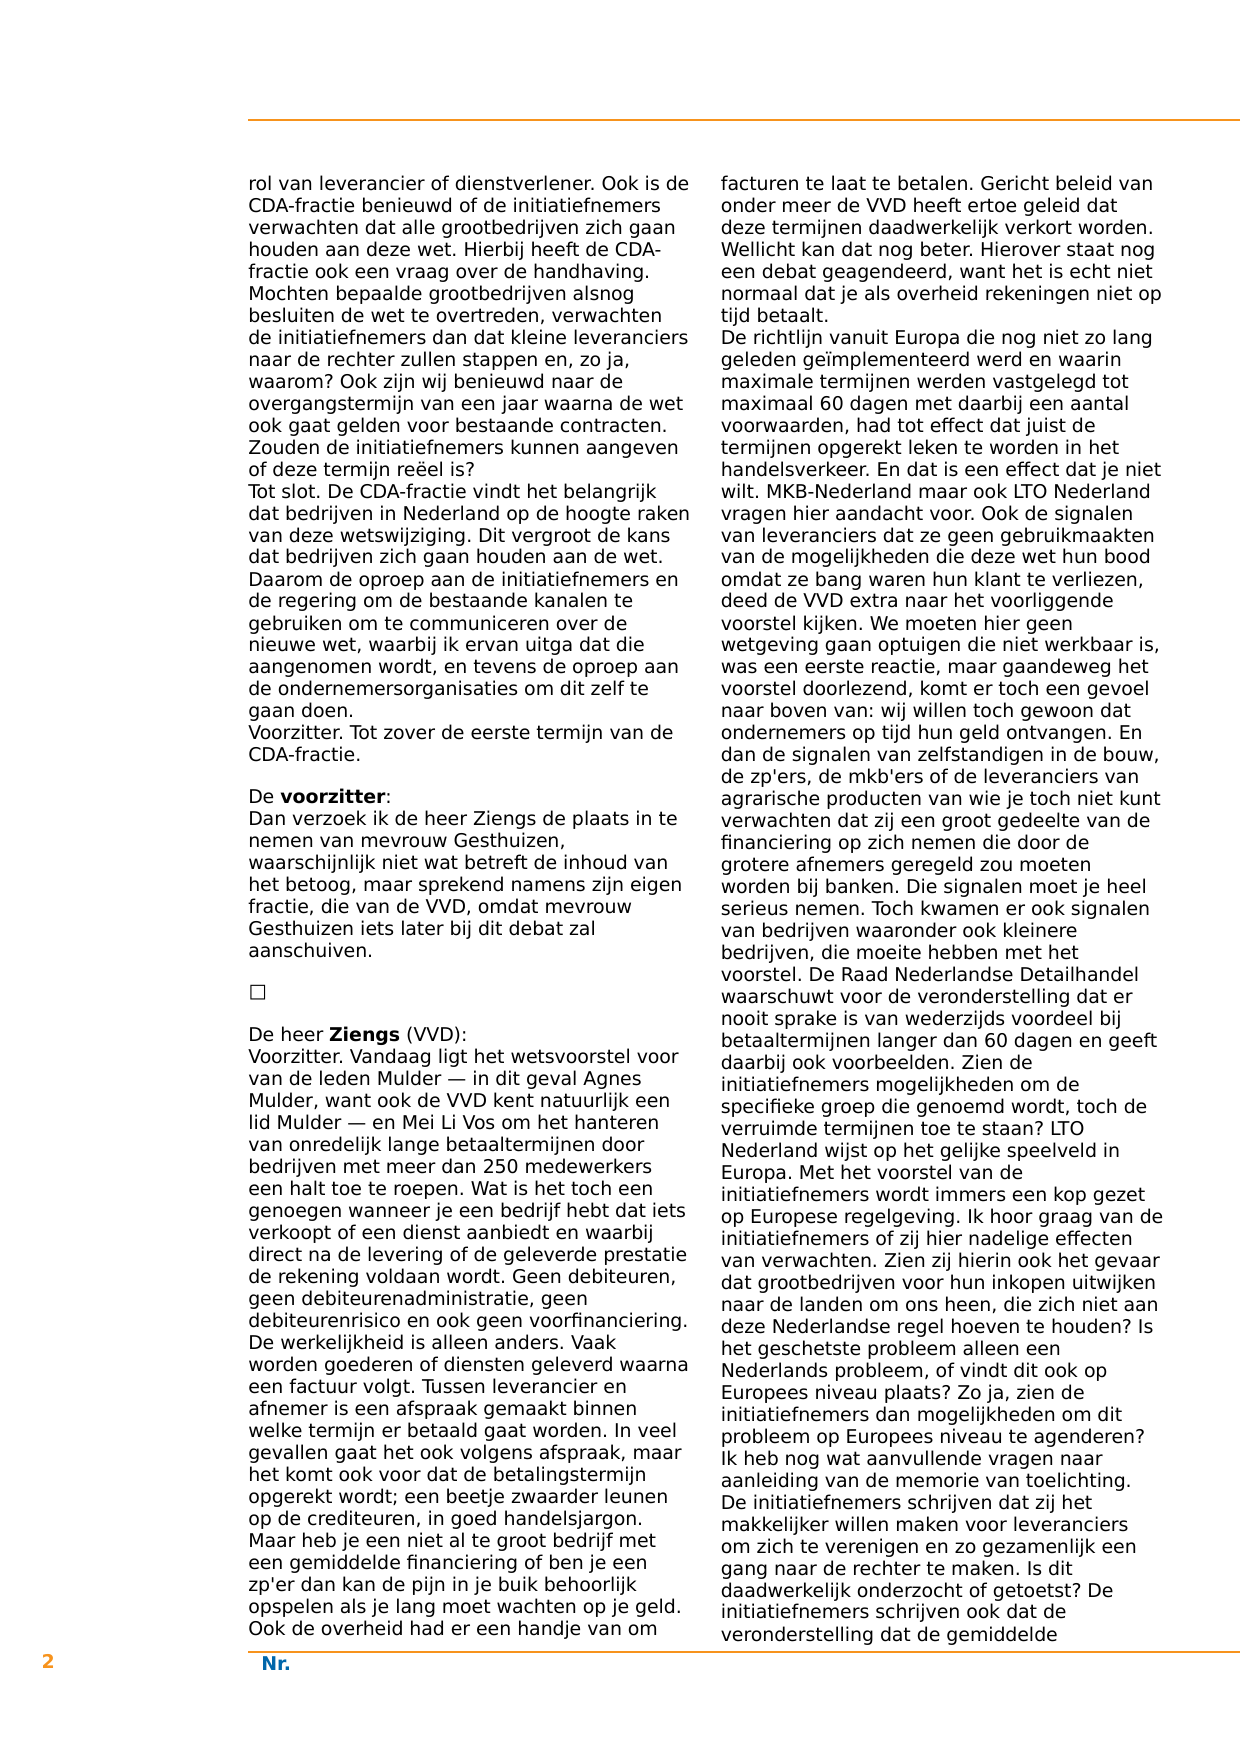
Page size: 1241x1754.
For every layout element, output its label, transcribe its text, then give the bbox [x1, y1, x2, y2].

text De richtlijn vanuit Europa die nog niet zo lang geleden geïmplementeerd werd en waarin maximale termijnen werden vastgelegd tot maximaal 60 dagen met daarbij een aantal voorwaarden, had tot effect dat juist de termijnen opgerekt leken te worden in het handelsverkeer. En dat is een effect dat je niet wilt. MKB-Nederland maar ook LTO Nederland vragen hier aandacht voor. Ook de signalen van leveranciers dat ze geen gebruikmaakten van de mogelijkheden die deze wet hun bood omdat ze bang waren hun klant te verliezen, deed de VVD extra naar het voorliggende voorstel kijken. We moeten hier geen wetgeving gaan optuigen die niet werkbaar is, was een eerste reactie, maar gaandeweg het voorstel doorlezend, komt er toch een gevoel naar boven van: wij willen toch gewoon dat ondernemers op tijd hun geld ontvangen. En dan de signalen van zelfstandigen in de bouw, de zp'ers, de mkb'ers of de leveranciers van agrarische producten van wie je toch niet kunt verwachten dat zij een groot gedeelte van de financiering op zich nemen die door de grotere afnemers geregeld zou moeten worden bij banken. Die signalen moet je heel serieus nemen. Toch kwamen er ook signalen van bedrijven waaronder ook kleinere bedrijven, die moeite hebben met het voorstel. De Raad Nederlandse Detailhandel waarschuwt voor de veronderstelling dat er nooit sprake is van wederzijds voordeel bij betaaltermijnen langer dan 60 dagen en geeft daarbij ook voorbeelden. Zien de initiatiefnemers mogelijkheden om de specifieke groep die genoemd wordt, toch de verruimde termijnen toe te staan? LTO Nederland wijst op het gelijke speelveld in Europa. Met het voorstel van de initiatiefnemers wordt immers een kop gezet op Europese regelgeving. Ik hoor graag van de initiatiefnemers of zij hier nadelige effecten van verwachten. Zien zij hierin ook het gevaar dat grootbedrijven voor hun inkopen uitwijken naar de landen om ons heen, die zich niet aan deze Nederlandse regel hoeven te houden? Is het geschetste probleem alleen een Nederlands probleem, of vindt dit ook op Europees niveau plaats? Zo ja, zien de initiatiefnemers dan mogelijkheden om dit probleem op Europees niveau te agenderen? [721, 327, 1163, 1448]
text rol van leverancier of dienstverlener. Ook is de CDA-fractie benieuwd of de initiatiefnemers verwachten dat alle grootbedrijven zich gaan houden aan deze wet. Hierbij heeft de CDA-fractie ook een vraag over de handhaving. Mochten bepaalde grootbedrijven alsnog besluiten de wet te overtreden, verwachten de initiatiefnemers dan dat kleine leveranciers naar de rechter zullen stappen en, zo ja, waarom? Ook zijn wij benieuwd naar de overgangstermijn van een jaar waarna de wet ook gaat gelden voor bestaande contracten. Zouden de initiatiefnemers kunnen aangeven of deze termijn reëel is? [248, 173, 691, 481]
text De voorzitter: [248, 786, 691, 808]
text Voorzitter. Tot zover de eerste termijn van de CDA-fractie. [248, 722, 691, 766]
text Voorzitter. Vandaag ligt het wetsvoorstel voor van de leden Mulder — in dit geval Agnes Mulder, want ook de VVD kent natuurlijk een lid Mulder — en Mei Li Vos om het hanteren van onredelijk lange betaaltermijnen door bedrijven met meer dan 250 medewerkers een halt toe te roepen. Wat is het toch een genoegen wanneer je een bedrijf hebt dat iets verkoopt of een dienst aanbiedt en waarbij direct na de levering of de geleverde prestatie de rekening voldaan wordt. Geen debiteuren, geen debiteurenadministratie, geen debiteurenrisico en ook geen voorfinanciering. De werkelijkheid is alleen anders. Vaak worden goederen of diensten geleverd waarna een factuur volgt. Tussen leverancier en afnemer is een afspraak gemaakt binnen welke termijn er betaald gaat worden. In veel gevallen gaat het ook volgens afspraak, maar het komt ook voor dat de betalingstermijn opgerekt wordt; een beetje zwaarder leunen op de crediteuren, in goed handelsjargon. Maar heb je een niet al te groot bedrijf met een gemiddelde financiering of ben je een zp'er dan kan de pijn in je buik behoorlijk opspelen als je lang moet wachten op je geld. Ook de overheid had er een handje van om [248, 1046, 691, 1639]
text Dan verzoek ik de heer Ziengs de plaats in te nemen van mevrouw Gesthuizen, waarschijnlijk niet wat betreft de inhoud van het betoog, maar sprekend namens zijn eigen fractie, die van de VVD, omdat mevrouw Gesthuizen iets later bij dit debat zal aanschuiven. [248, 808, 691, 962]
text Ik heb nog wat aanvullende vragen naar aanleiding van de memorie van toelichting. De initiatiefnemers schrijven dat zij het makkelijker willen maken voor leveranciers om zich te verenigen en zo gezamenlijk een gang naar de rechter te maken. Is dit daadwerkelijk onderzocht of getoetst? De initiatiefnemers schrijven ook dat de veronderstelling dat de gemiddelde [721, 1448, 1163, 1645]
text ⬜ [248, 982, 691, 1004]
text facturen te laat te betalen. Gericht beleid van onder meer de VVD heeft ertoe geleid dat deze termijnen daadwerkelijk verkort worden. Wellicht kan dat nog beter. Hierover staat nog een debat geagendeerd, want het is echt niet normaal dat je als overheid rekeningen niet op tijd betaalt. [721, 173, 1163, 327]
text De heer Ziengs (VVD): [248, 1024, 691, 1046]
text Tot slot. De CDA-fractie vindt het belangrijk dat bedrijven in Nederland op de hoogte raken van deze wetswijziging. Dit vergroot de kans dat bedrijven zich gaan houden aan de wet. Daarom de oproep aan de initiatiefnemers en de regering om de bestaande kanalen te gebruiken om te communiceren over de nieuwe wet, waarbij ik ervan uitga dat die aangenomen wordt, en tevens de oproep aan de ondernemersorganisaties om dit zelf te gaan doen. [248, 481, 691, 722]
